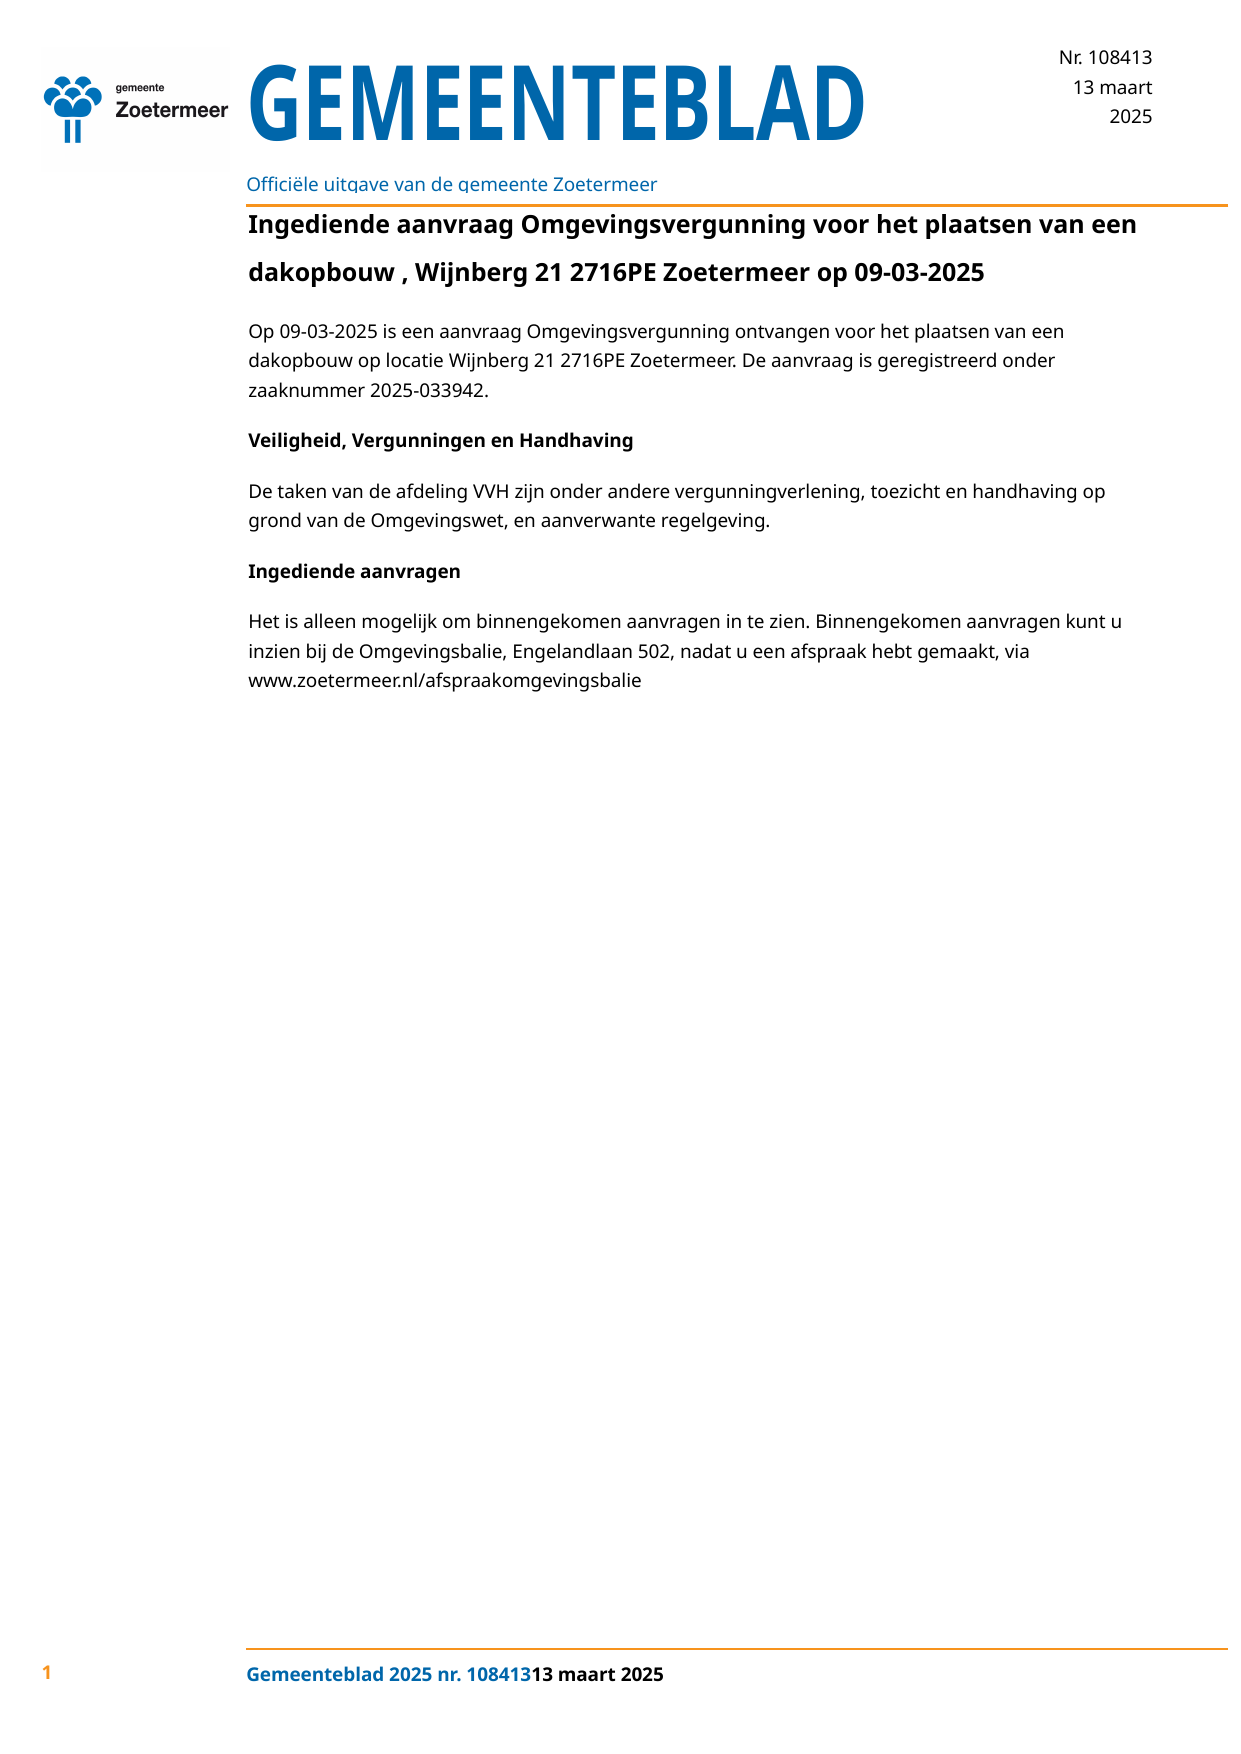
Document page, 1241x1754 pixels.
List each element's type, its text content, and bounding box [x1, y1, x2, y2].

text Het is alleen mogelijk om binnengekomen aanvragen in te zien. Binnengekomen aanvragen kunt u inzien bij de Omgevingsbalie, Engelandlaan 502, nadat u een afspraak hebt gemaakt, via www.zoetermeer.nl/afspraakomgevingsbalie [248, 608, 1152, 693]
text Veiligheid, Vergunningen en Handhaving [248, 427, 1152, 453]
text Ingediende aanvragen [248, 558, 1152, 584]
text De taken van de afdeling VVH zijn onder andere vergunningverlening, toezicht en handhaving op grond van de Omgevingswet, en aanverwante regelgeving. [248, 478, 1152, 533]
text Op 09-03-2025 is een aanvraag Omgevingsvergunning ontvangen voor het plaatsen van een dakopbouw op locatie Wijnberg 21 2716PE Zoetermeer. De aanvraag is geregistreerd onder zaaknummer 2025-033942. [248, 318, 1152, 403]
text Ingediende aanvraag Omgevingsvergunning voor het plaatsen van een dakopbouw , Wijnberg 21 2716PE Zoetermeer op 09-03-2025 [248, 207, 1152, 288]
picture [41, 47, 231, 172]
